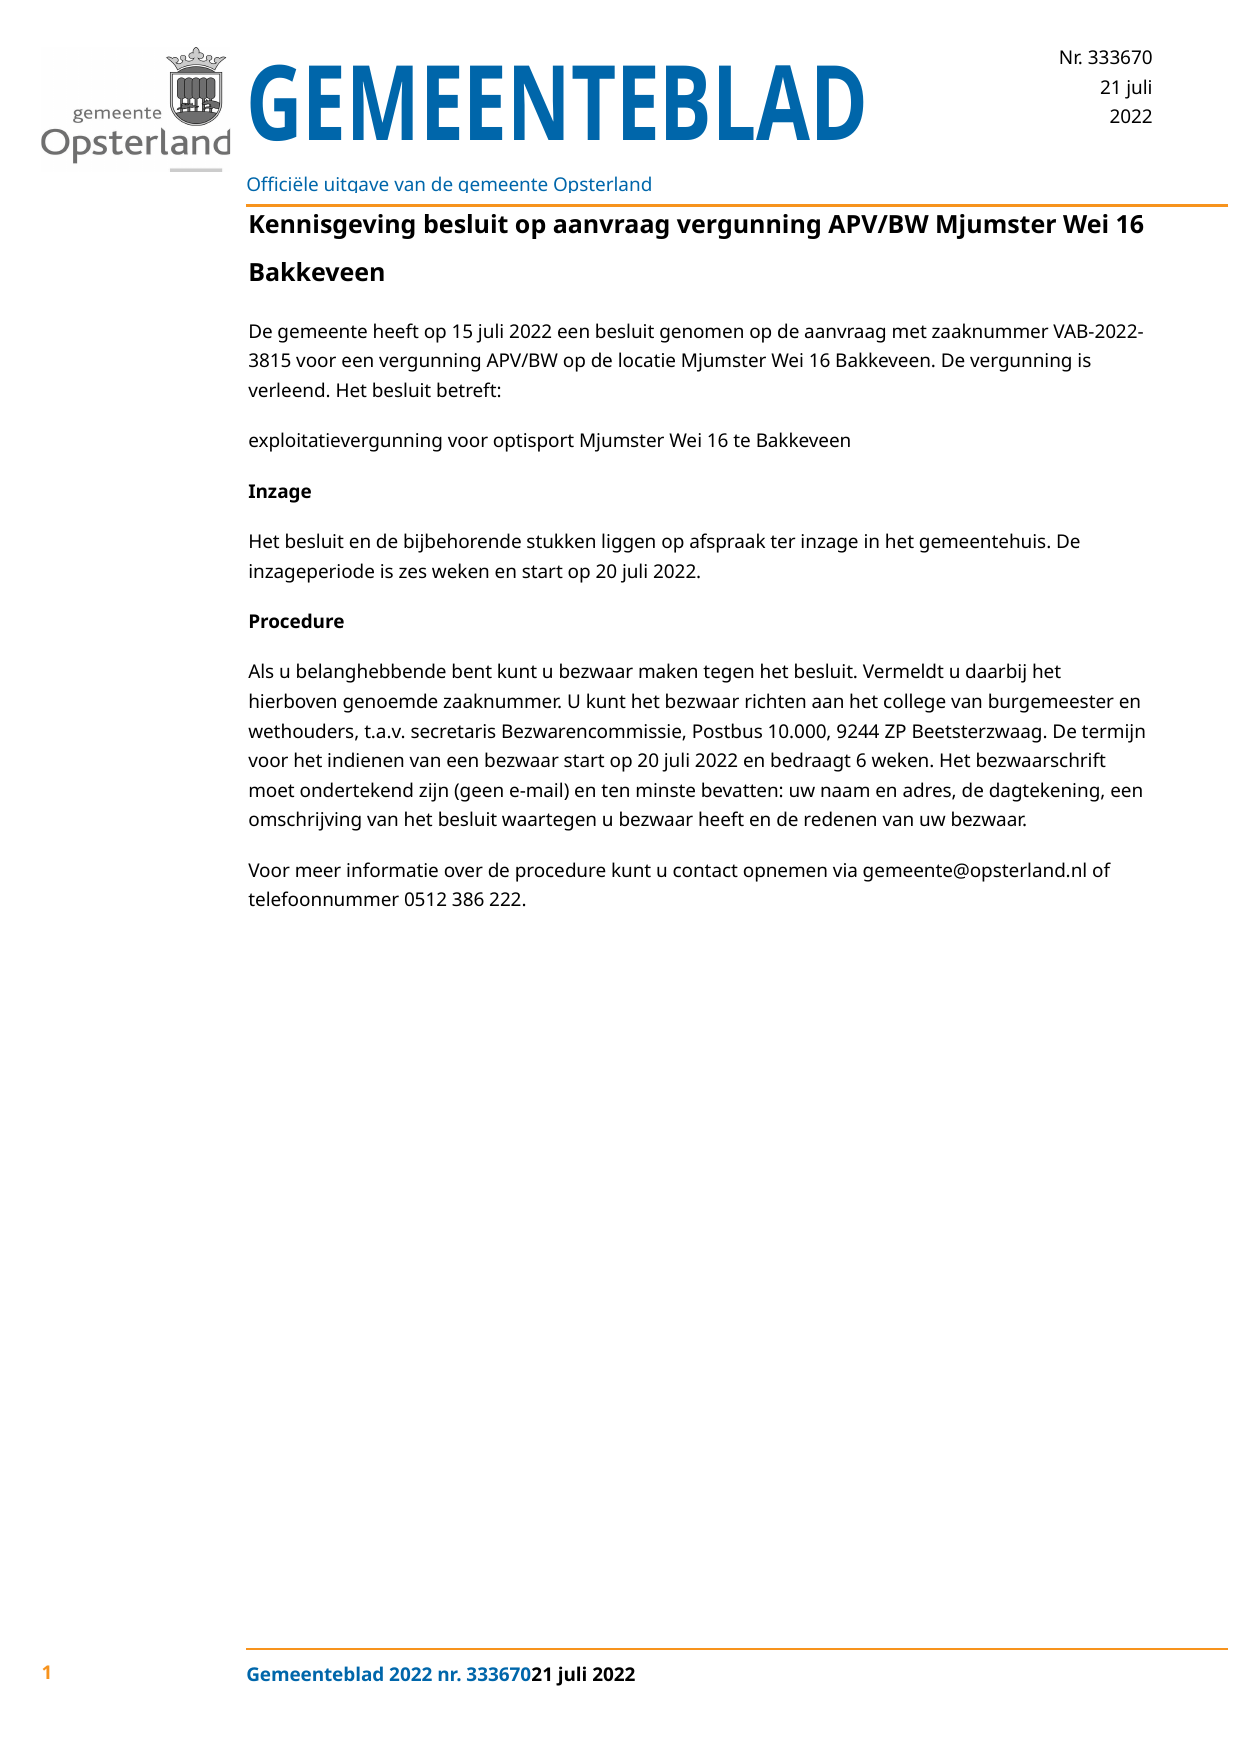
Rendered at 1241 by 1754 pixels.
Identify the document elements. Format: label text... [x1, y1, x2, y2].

picture [41, 47, 231, 172]
text exploitatievergunning voor optisport Mjumster Wei 16 te Bakkeveen [248, 427, 1152, 453]
text Als u belanghebbende bent kunt u bezwaar maken tegen het besluit. Vermeldt u daarbij het hierboven genoemde zaaknummer. U kunt het bezwaar richten aan het college van burgemeester en wethouders, t.a.v. secretaris Bezwarencommissie, Postbus 10.000, 9244 ZP Beetsterzwaag. De termijn voor het indienen van een bezwaar start op 20 juli 2022 en bedraagt 6 weken. Het bezwaarschrift moet ondertekend zijn (geen e-mail) en ten minste bevatten: uw naam en adres, de dagtekening, een omschrijving van het besluit waartegen u bezwaar heeft en de redenen van uw bezwaar. [248, 659, 1152, 832]
text Inzage [248, 478, 1152, 504]
text Kennisgeving besluit op aanvraag vergunning APV/BW Mjumster Wei 16 Bakkeveen [248, 207, 1152, 288]
text De gemeente heeft op 15 juli 2022 een besluit genomen op de aanvraag met zaaknummer VAB-2022-3815 voor een vergunning APV/BW op de locatie Mjumster Wei 16 Bakkeveen. De vergunning is verleend. Het besluit betreft: [248, 318, 1152, 403]
text Voor meer informatie over de procedure kunt u contact opnemen via gemeente@opsterland.nl of telefoonnummer 0512 386 222. [248, 857, 1152, 912]
text Het besluit en de bijbehorende stukken liggen op afspraak ter inzage in het gemeentehuis. De inzageperiode is zes weken en start op 20 juli 2022. [248, 528, 1152, 584]
text Procedure [248, 608, 1152, 634]
